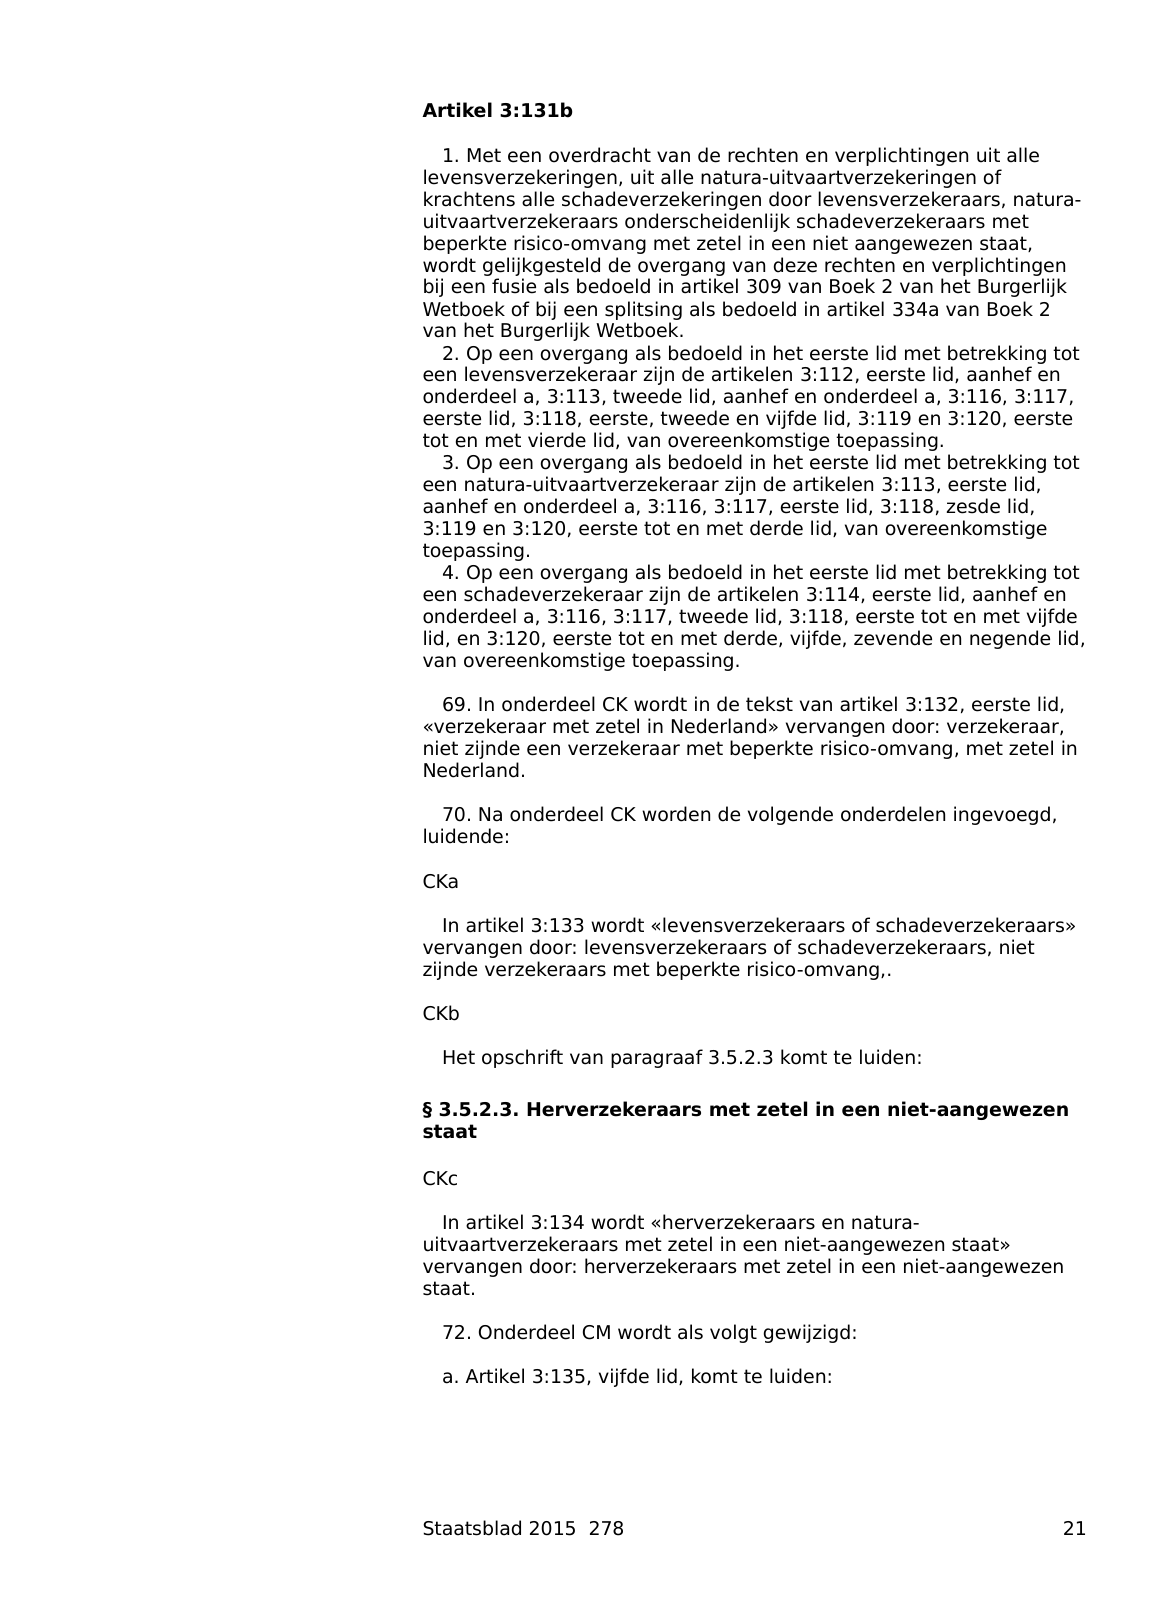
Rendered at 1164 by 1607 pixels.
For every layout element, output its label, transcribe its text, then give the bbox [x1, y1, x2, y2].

text 72. Onderdeel CM wordt als volgt gewijzigd: [422, 1322, 1087, 1344]
text 3. Op een overgang als bedoeld in het eerste lid met betrekking tot een natura-uitvaartverzekeraar zijn de artikelen 3:113, eerste lid, aanhef en onderdeel a, 3:116, 3:117, eerste lid, 3:118, zesde lid, 3:119 en 3:120, eerste tot en met derde lid, van overeenkomstige toepassing. [422, 452, 1087, 562]
text a. Artikel 3:135, vijfde lid, komt te luiden: [422, 1366, 1087, 1388]
text 69. In onderdeel CK wordt in de tekst van artikel 3:132, eerste lid, «verzekeraar met zetel in Nederland» vervangen door: verzekeraar, niet zijnde een verzekeraar met beperkte risico-omvang, met zetel in Nederland. [422, 694, 1087, 782]
text In artikel 3:133 wordt «levensverzekeraars of schadeverzekeraars» vervangen door: levensverzekeraars of schadeverzekeraars, niet zijnde verzekeraars met beperkte risico-omvang,. [422, 915, 1087, 981]
text In artikel 3:134 wordt «herverzekeraars en natura-uitvaartverzekeraars met zetel in een niet-aangewezen staat» vervangen door: herverzekeraars met zetel in een niet-aangewezen staat. [422, 1212, 1087, 1300]
text CKa [422, 871, 1087, 892]
text CKc [422, 1168, 1087, 1190]
text 70. Na onderdeel CK worden de volgende onderdelen ingevoegd, luidende: [422, 804, 1087, 848]
text 2. Op een overgang als bedoeld in het eerste lid met betrekking tot een levensverzekeraar zijn de artikelen 3:112, eerste lid, aanhef en onderdeel a, 3:113, tweede lid, aanhef en onderdeel a, 3:116, 3:117, eerste lid, 3:118, eerste, tweede en vijfde lid, 3:119 en 3:120, eerste tot en met vierde lid, van overeenkomstige toepassing. [422, 342, 1087, 452]
text CKb [422, 1003, 1087, 1025]
text 1. Met een overdracht van de rechten en verplichtingen uit alle levensverzekeringen, uit alle natura-uitvaartverzekeringen of krachtens alle schadeverzekeringen door levensverzekeraars, natura-uitvaartverzekeraars onderscheidenlijk schadeverzekeraars met beperkte risico-omvang met zetel in een niet aangewezen staat, wordt gelijkgesteld de overgang van deze rechten en verplichtingen bij een fusie als bedoeld in artikel 309 van Boek 2 van het Burgerlijk Wetboek of bij een splitsing als bedoeld in artikel 334a van Boek 2 van het Burgerlijk Wetboek. [422, 144, 1087, 342]
text 4. Op een overgang als bedoeld in het eerste lid met betrekking tot een schadeverzekeraar zijn de artikelen 3:114, eerste lid, aanhef en onderdeel a, 3:116, 3:117, tweede lid, 3:118, eerste tot en met vijfde lid, en 3:120, eerste tot en met derde, vijfde, zevende en negende lid, van overeenkomstige toepassing. [422, 562, 1087, 672]
text Het opschrift van paragraaf 3.5.2.3 komt te luiden: [422, 1047, 1087, 1069]
subtitle § 3.5.2.3. Herverzekeraars met zetel in een niet-aangewezen staat [422, 1099, 1087, 1143]
subtitle Artikel 3:131b [422, 100, 1087, 122]
